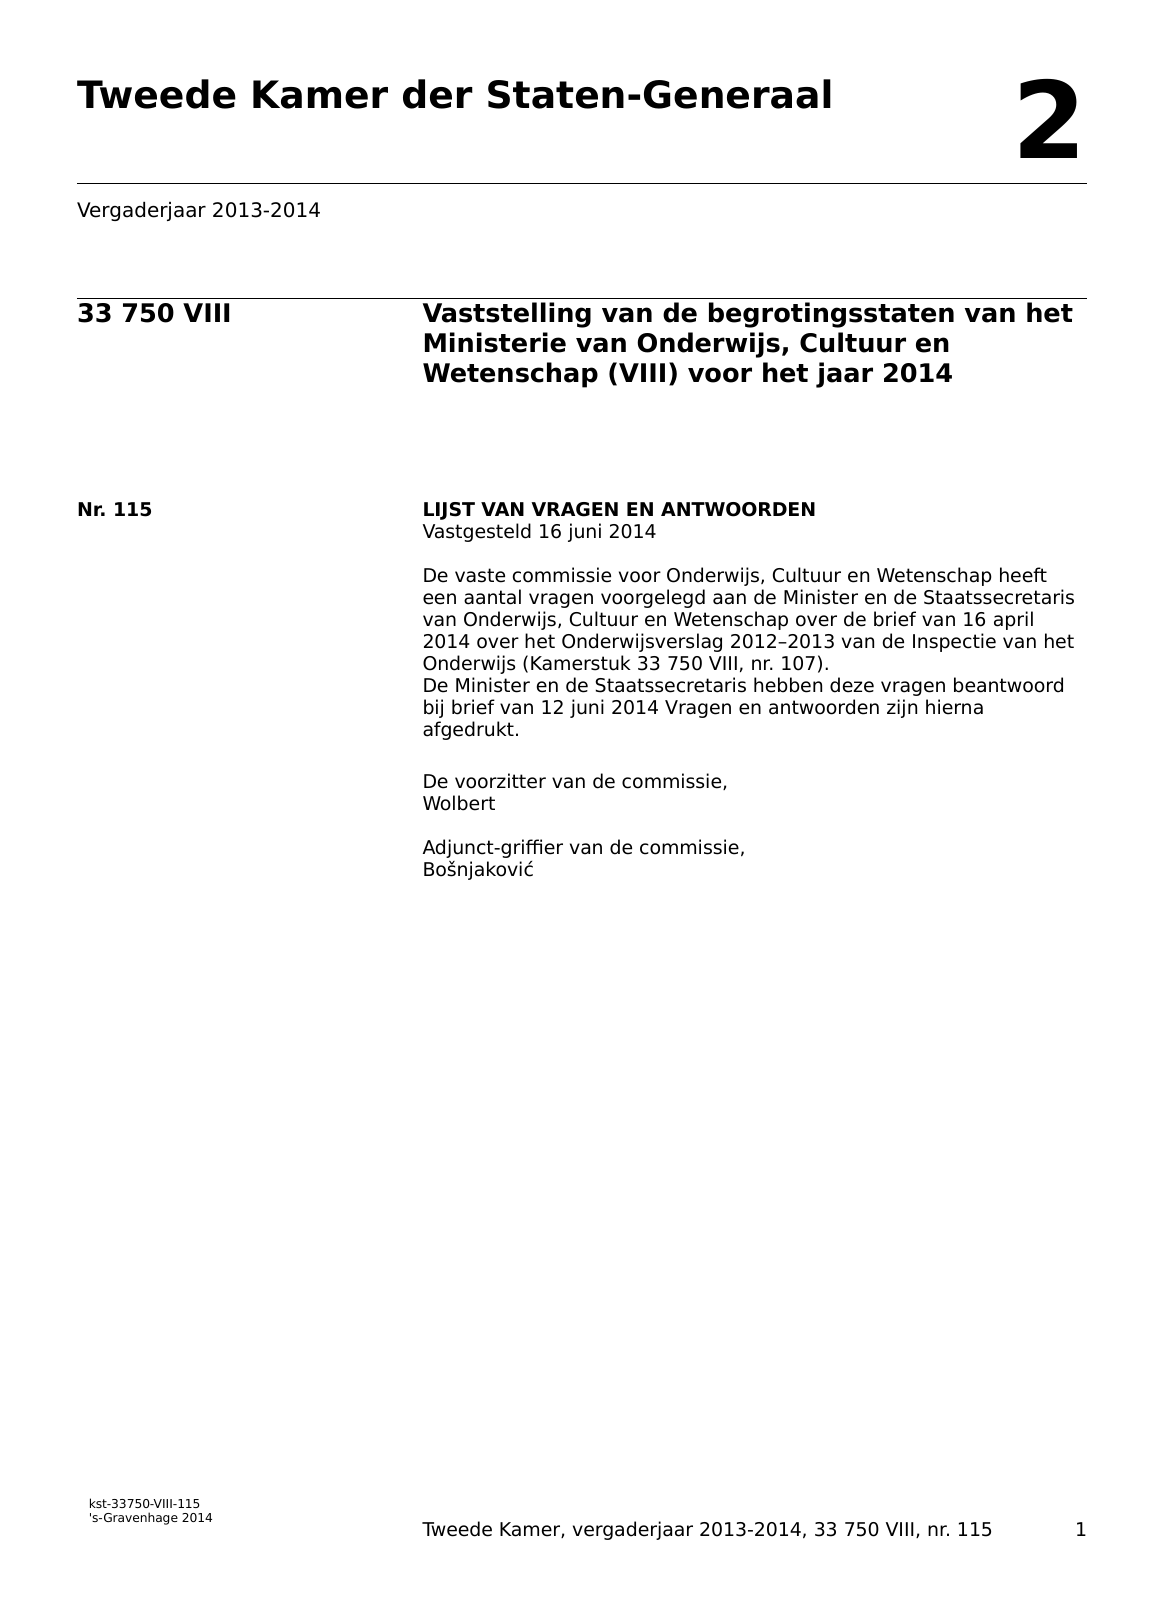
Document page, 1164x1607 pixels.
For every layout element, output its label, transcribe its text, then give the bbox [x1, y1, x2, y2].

text Adjunct-griffier van de commissie, Bošnjaković [422, 837, 1087, 881]
text Vastgesteld 16 juni 2014 [422, 521, 1087, 543]
table_header 2 [886, 59, 1087, 183]
text De vaste commissie voor Onderwijs, Cultuur en Wetenschap heeft een aantal vragen voorgelegd aan de Minister en de Staatssecretaris van Onderwijs, Cultuur en Wetenschap over de brief van 16 april 2014 over het Onderwijsverslag 2012–2013 van de Inspectie van het Onderwijs (Kamerstuk 33 750 VIII, nr. 107). [422, 565, 1087, 675]
text kst-33750-VIII-115 [88, 1497, 323, 1511]
text De voorzitter van de commissie, Wolbert [422, 771, 1087, 815]
text De Minister en de Staatssecretaris hebben deze vragen beantwoord bij brief van 12 juni 2014 Vragen en antwoorden zijn hierna afgedrukt. [422, 675, 1087, 741]
table_header Tweede Kamer der Staten-Generaal [77, 59, 886, 183]
text 's-Gravenhage 2014 [88, 1511, 323, 1525]
table_cell Vergaderjaar 2013-2014 [77, 184, 1087, 298]
subtitle Nr. 115 LIJST VAN VRAGEN EN ANTWOORDEN [77, 499, 1087, 521]
subtitle 33 750 VIII Vaststelling van de begrotingsstaten van het Ministerie van Onderwijs, Cultuur en Wetenschap (VIII) voor het jaar 2014 [77, 299, 1087, 388]
